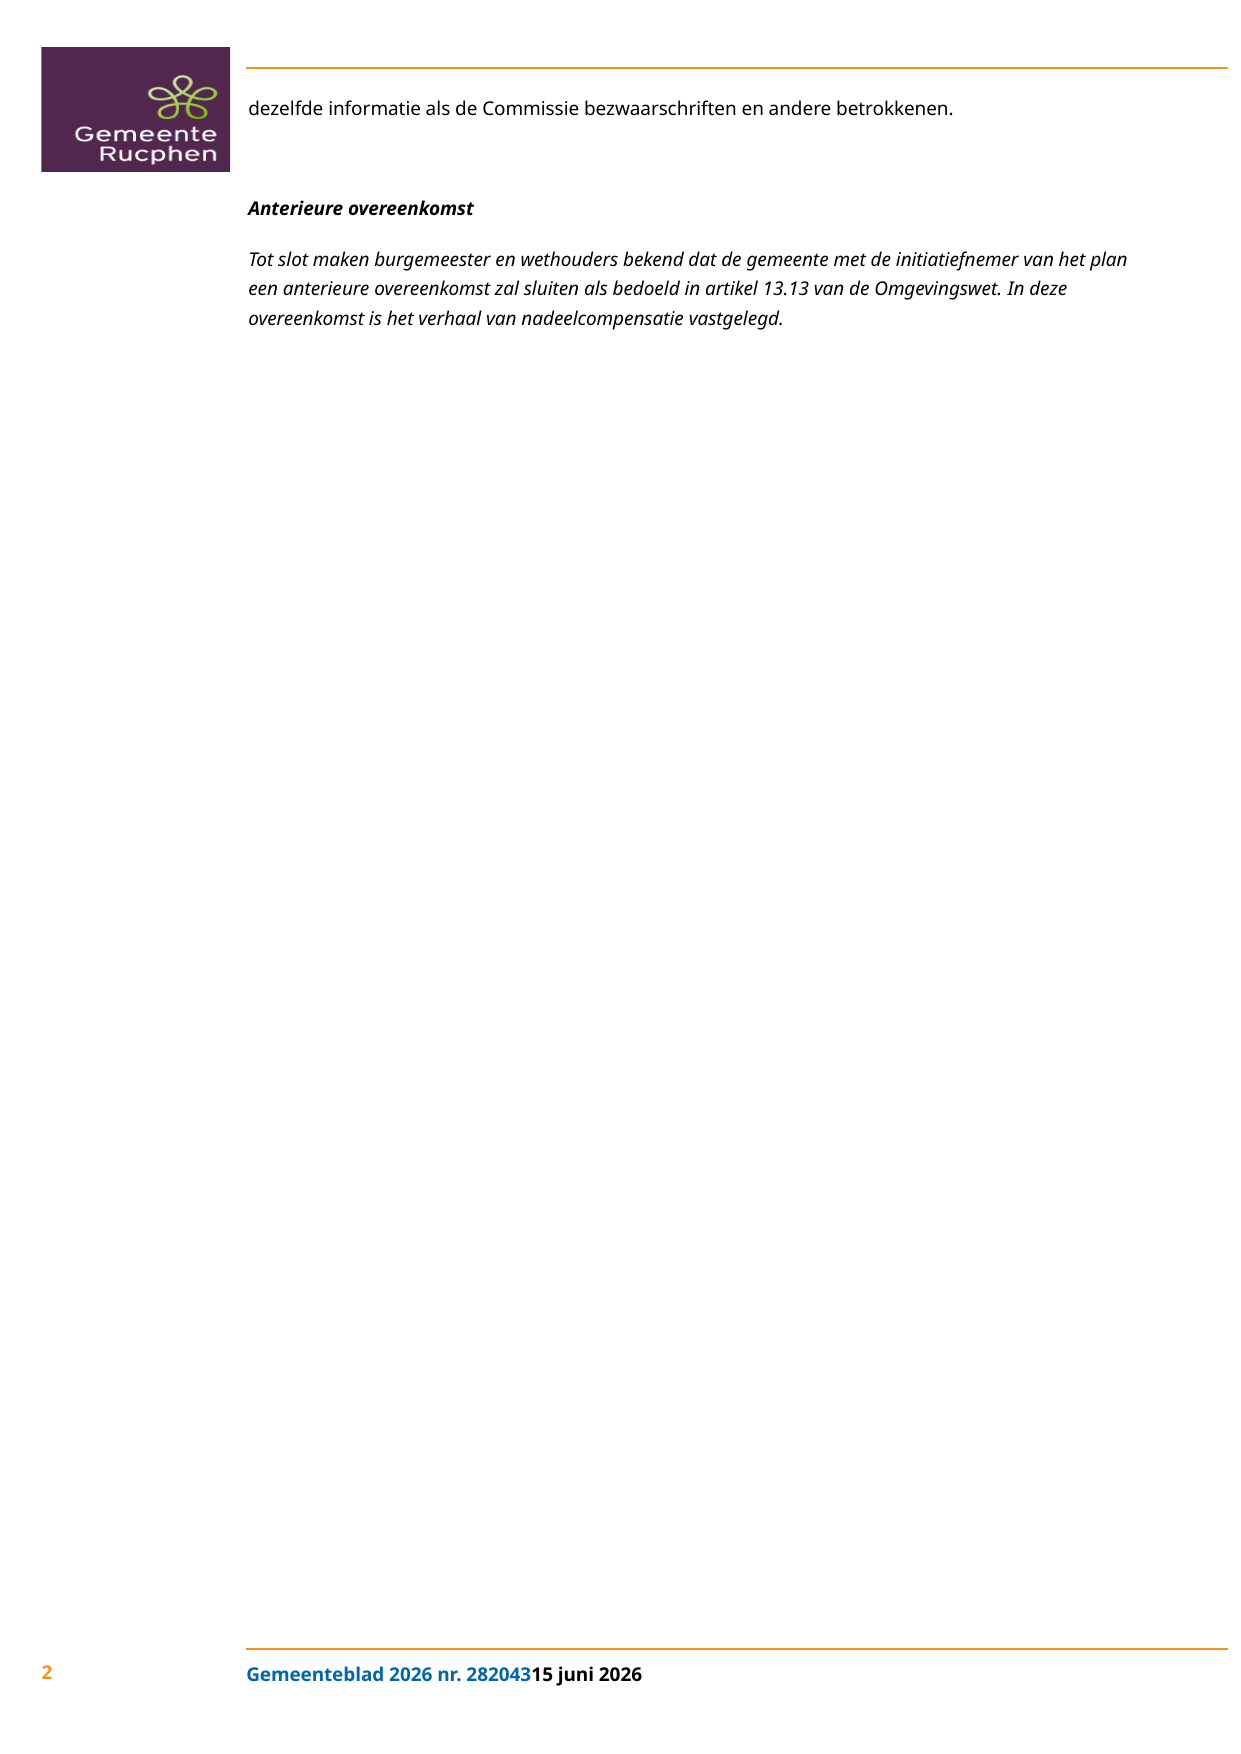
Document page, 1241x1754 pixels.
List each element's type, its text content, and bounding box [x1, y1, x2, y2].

text dezelfde informatie als de Commissie bezwaarschriften en andere betrokkenen. [248, 95, 1152, 121]
picture [41, 47, 231, 172]
text Tot slot maken burgemeester en wethouders bekend dat de gemeente met de initiatiefnemer van het plan een anterieure overeenkomst zal sluiten als bedoeld in artikel 13.13 van de Omgevingswet. In deze overeenkomst is het verhaal van nadeelcompensatie vastgelegd. [248, 246, 1152, 331]
text Anterieure overeenkomst [248, 196, 1152, 221]
